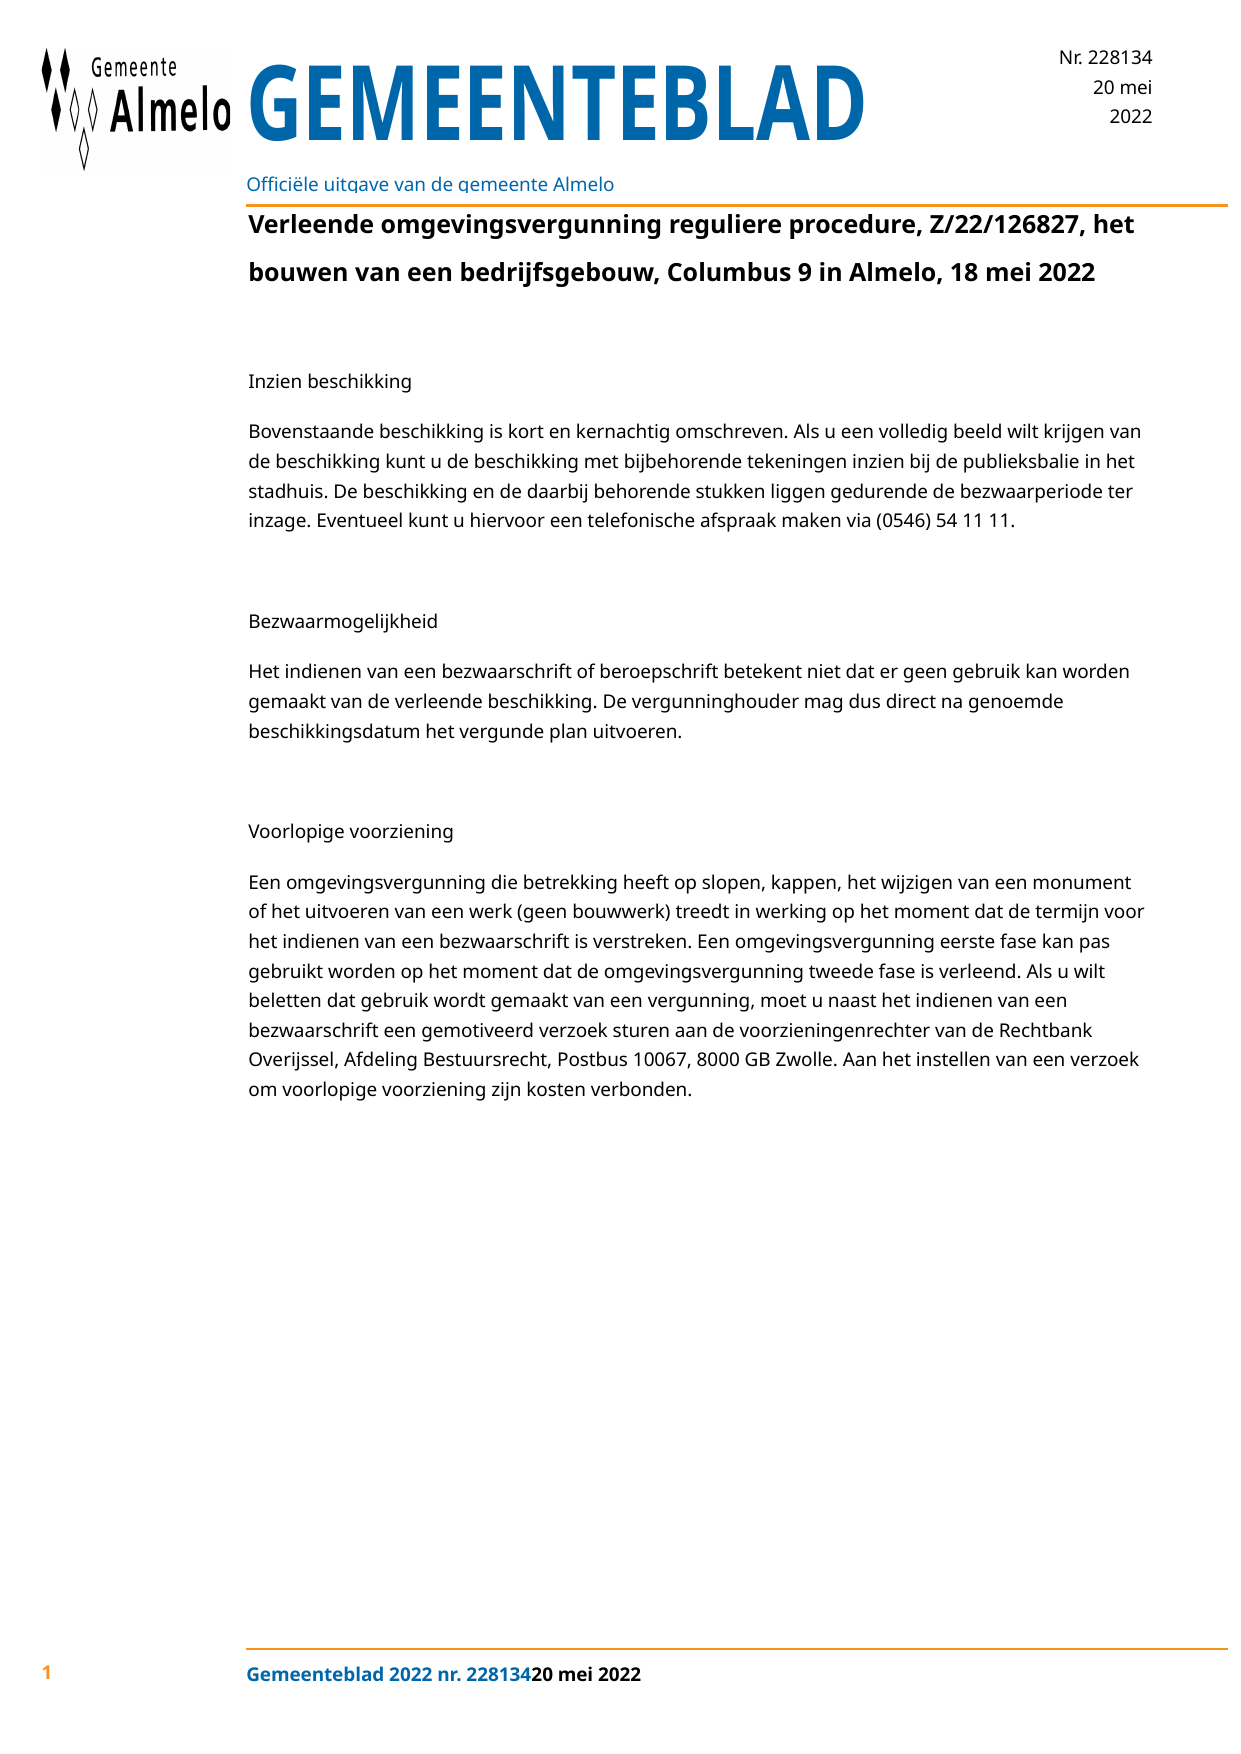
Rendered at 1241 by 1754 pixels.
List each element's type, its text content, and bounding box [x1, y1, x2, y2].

text Bezwaarmogelijkheid [248, 608, 1152, 634]
text Een omgevingsvergunning die betrekking heeft op slopen, kappen, het wijzigen van een monument of het uitvoeren van een werk (geen bouwwerk) treedt in werking op het moment dat de termijn voor het indienen van een bezwaarschrift is verstreken. Een omgevingsvergunning eerste fase kan pas gebruikt worden op het moment dat de omgevingsvergunning tweede fase is verleend. Als u wilt beletten dat gebruik wordt gemaakt van een vergunning, moet u naast het indienen van een bezwaarschrift een gemotiveerd verzoek sturen aan de voorzieningenrechter van de Rechtbank Overijssel, Afdeling Bestuursrecht, Postbus 10067, 8000 GB Zwolle. Aan het instellen van een verzoek om voorlopige voorziening zijn kosten verbonden. [248, 869, 1152, 1102]
text Het indienen van een bezwaarschrift of beroepschrift betekent niet dat er geen gebruik kan worden gemaakt van de verleende beschikking. De vergunninghouder mag dus direct na genoemde beschikkingsdatum het vergunde plan uitvoeren. [248, 659, 1152, 744]
text Verleende omgevingsvergunning reguliere procedure, Z/22/126827, het bouwen van een bedrijfsgebouw, Columbus 9 in Almelo, 18 mei 2022 [248, 207, 1152, 288]
text Bovenstaande beschikking is kort en kernachtig omschreven. Als u een volledig beeld wilt krijgen van de beschikking kunt u de beschikking met bijbehorende tekeningen inzien bij de publieksbalie in het stadhuis. De beschikking en de daarbij behorende stukken liggen gedurende de bezwaarperiode ter inzage. Eventueel kunt u hiervoor een telefonische afspraak maken via (0546) 54 11 11. [248, 419, 1152, 533]
text Voorlopige voorziening [248, 819, 1152, 844]
picture [41, 47, 231, 172]
text Inzien beschikking [248, 368, 1152, 394]
